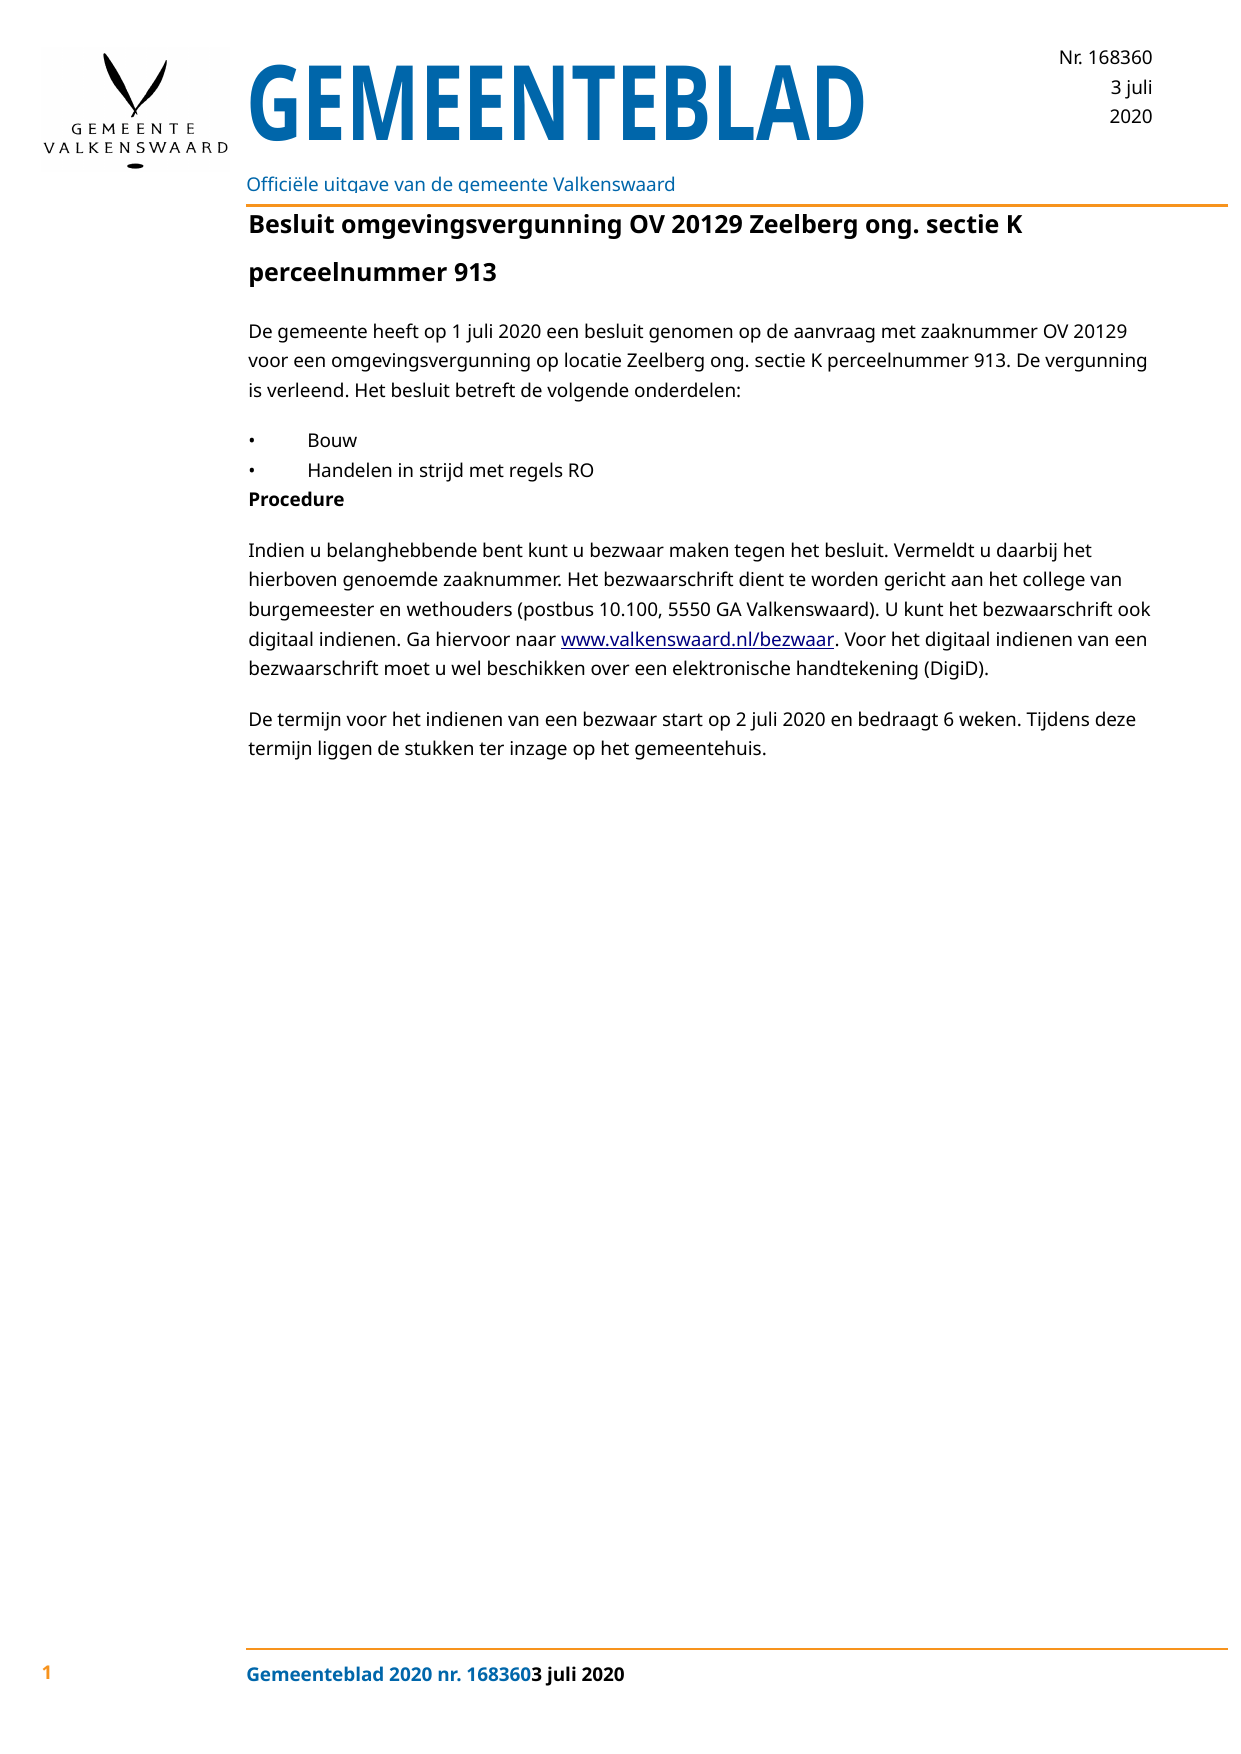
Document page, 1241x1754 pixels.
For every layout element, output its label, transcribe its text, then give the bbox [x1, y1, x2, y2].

text Indien u belanghebbende bent kunt u bezwaar maken tegen het besluit. Vermeldt u daarbij het hierboven genoemde zaaknummer. Het bezwaarschrift dient te worden gericht aan het college van burgemeester en wethouders (postbus 10.100, 5550 GA Valkenswaard). U kunt het bezwaarschrift ook digitaal indienen. Ga hiervoor naar www.valkenswaard.nl/bezwaar. Voor het digitaal indienen van een bezwaarschrift moet u wel beschikken over een elektronische handtekening (DigiD). [248, 537, 1152, 681]
text De gemeente heeft op 1 juli 2020 een besluit genomen op de aanvraag met zaaknummer OV 20129 voor een omgevingsvergunning op locatie Zeelberg ong. sectie K perceelnummer 913. De vergunning is verleend. Het besluit betreft de volgende onderdelen: [248, 318, 1152, 403]
list Handelen in strijd met regels RO [248, 457, 1152, 483]
list Bouw [248, 427, 1152, 453]
picture [41, 47, 231, 172]
text Procedure [248, 487, 1152, 512]
text Besluit omgevingsvergunning OV 20129 Zeelberg ong. sectie K perceelnummer 913 [248, 207, 1152, 288]
text De termijn voor het indienen van een bezwaar start op 2 juli 2020 en bedraagt 6 weken. Tijdens deze termijn liggen de stukken ter inzage op het gemeentehuis. [248, 706, 1152, 761]
